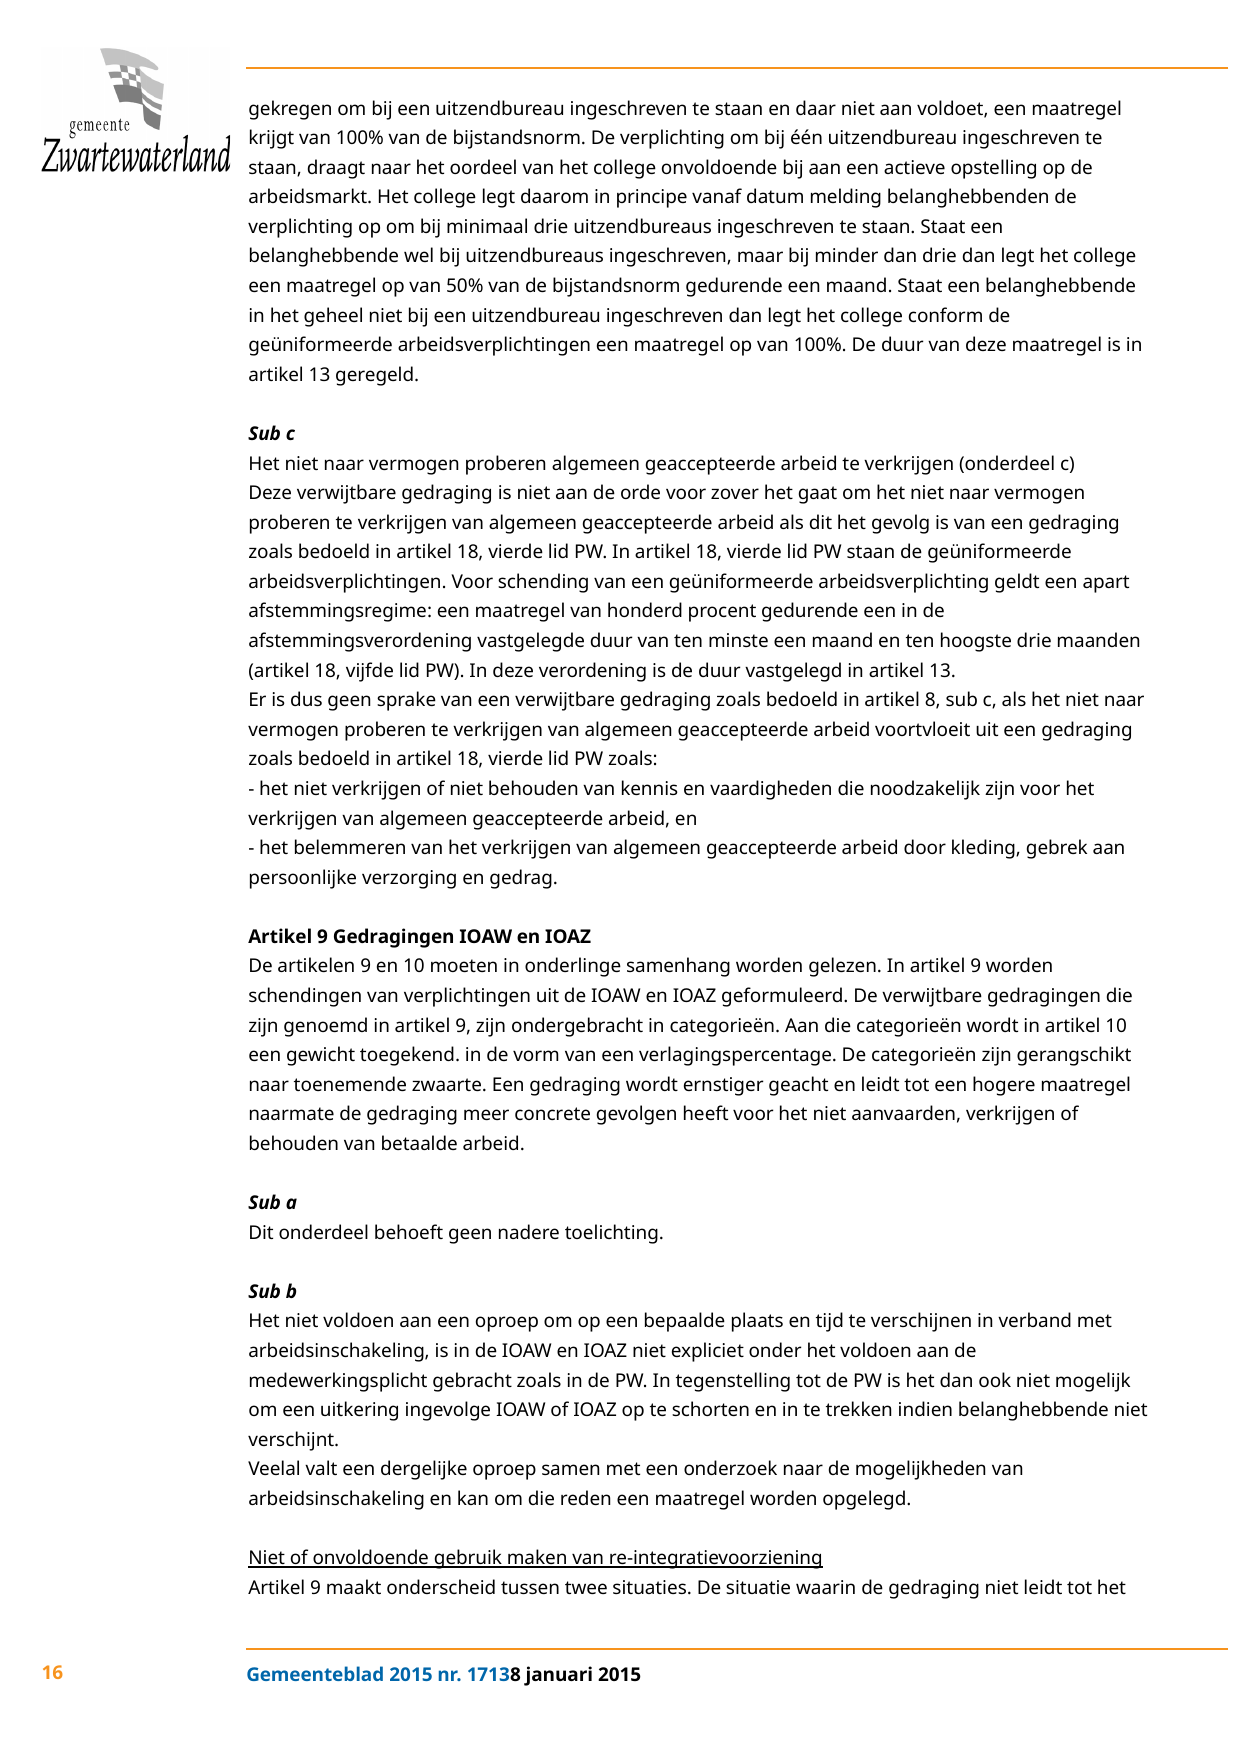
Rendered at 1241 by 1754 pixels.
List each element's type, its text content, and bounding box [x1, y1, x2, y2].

text Sub a [248, 1189, 1152, 1215]
text gekregen om bij een uitzendbureau ingeschreven te staan en daar niet aan voldoet, een maatregel krijgt van 100% van de bijstandsnorm. De verplichting om bij één uitzendbureau ingeschreven te staan, draagt naar het oordeel van het college onvoldoende bij aan een actieve opstelling op de arbeidsmarkt. Het college legt daarom in principe vanaf datum melding belanghebbenden de verplichting op om bij minimaal drie uitzendbureaus ingeschreven te staan. Staat een belanghebbende wel bij uitzendbureaus ingeschreven, maar bij minder dan drie dan legt het college een maatregel op van 50% van de bijstandsnorm gedurende een maand. Staat een belanghebbende in het geheel niet bij een uitzendbureau ingeschreven dan legt het college conform de geüniformeerde arbeidsverplichtingen een maatregel op van 100%. De duur van deze maatregel is in artikel 13 geregeld. [248, 95, 1152, 387]
text Het niet voldoen aan een oproep om op een bepaalde plaats en tijd te verschijnen in verband met arbeidsinschakeling, is in de IOAW en IOAZ niet expliciet onder het voldoen aan de medewerkingsplicht gebracht zoals in de PW. In tegenstelling tot de PW is het dan ook niet mogelijk om een uitkering ingevolge IOAW of IOAZ op te schorten en in te trekken indien belanghebbende niet verschijnt. [248, 1308, 1152, 1452]
text De artikelen 9 en 10 moeten in onderlinge samenhang worden gelezen. In artikel 9 worden schendingen van verplichtingen uit de IOAW en IOAZ geformuleerd. De verwijtbare gedragingen die zijn genoemd in artikel 9, zijn ondergebracht in categorieën. Aan die categorieën wordt in artikel 10 een gewicht toegekend. in de vorm van een verlagingspercentage. De categorieën zijn gerangschikt naar toenemende zwaarte. Een gedraging wordt ernstiger geacht en leidt tot een hogere maatregel naarmate de gedraging meer concrete gevolgen heeft voor het niet aanvaarden, verkrijgen of behouden van betaalde arbeid. [248, 953, 1152, 1156]
text Deze verwijtbare gedraging is niet aan de orde voor zover het gaat om het niet naar vermogen proberen te verkrijgen van algemeen geaccepteerde arbeid als dit het gevolg is van een gedraging zoals bedoeld in artikel 18, vierde lid PW. In artikel 18, vierde lid PW staan de geüniformeerde arbeidsverplichtingen. Voor schending van een geüniformeerde arbeidsverplichting geldt een apart afstemmingsregime: een maatregel van honderd procent gedurende een in de afstemmingsverordening vastgelegde duur van ten minste een maand en ten hoogste drie maanden (artikel 18, vijfde lid PW). In deze verordening is de duur vastgelegd in artikel 13. [248, 479, 1152, 683]
text Het niet naar vermogen proberen algemeen geaccepteerde arbeid te verkrijgen (onderdeel c) [248, 450, 1152, 476]
text Sub c [248, 420, 1152, 446]
text Er is dus geen sprake van een verwijtbare gedraging zoals bedoeld in artikel 8, sub c, als het niet naar vermogen proberen te verkrijgen van algemeen geaccepteerde arbeid voortvloeit uit een gedraging zoals bedoeld in artikel 18, vierde lid PW zoals: [248, 686, 1152, 771]
text Artikel 9 maakt onderscheid tussen twee situaties. De situatie waarin de gedraging niet leidt tot het [248, 1574, 1152, 1600]
text - het niet verkrijgen of niet behouden van kennis en vaardigheden die noodzakelijk zijn voor het verkrijgen van algemeen geaccepteerde arbeid, en [248, 775, 1152, 831]
text Dit onderdeel behoeft geen nadere toelichting. [248, 1219, 1152, 1245]
text - het belemmeren van het verkrijgen van algemeen geaccepteerde arbeid door kleding, gebrek aan persoonlijke verzorging en gedrag. [248, 834, 1152, 890]
text Veelal valt een dergelijke oproep samen met een onderzoek naar de mogelijkheden van arbeidsinschakeling en kan om die reden een maatregel worden opgelegd. [248, 1456, 1152, 1511]
picture [41, 47, 231, 172]
text Niet of onvoldoende gebruik maken van re-integratievoorziening [248, 1544, 1152, 1570]
text Artikel 9 Gedragingen IOAW en IOAZ [248, 923, 1152, 949]
text Sub b [248, 1278, 1152, 1304]
